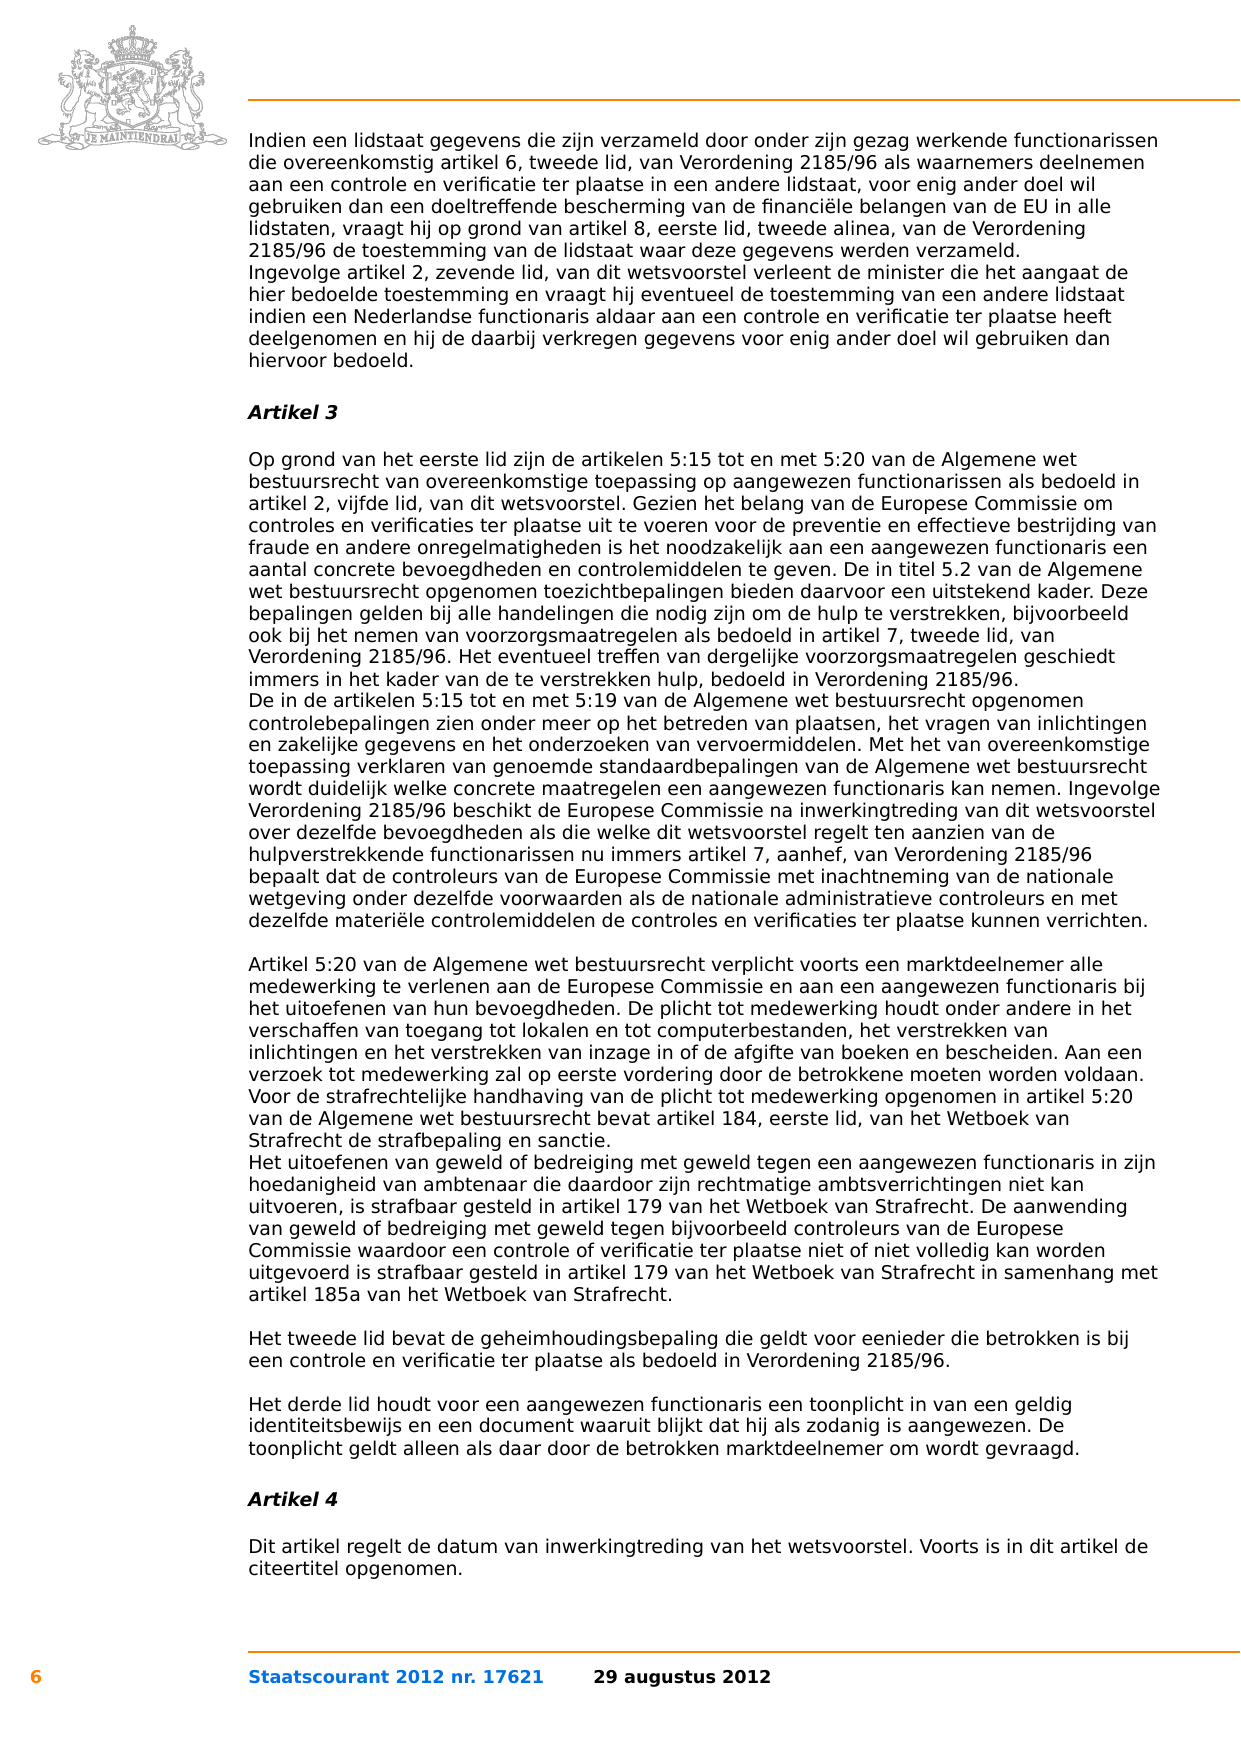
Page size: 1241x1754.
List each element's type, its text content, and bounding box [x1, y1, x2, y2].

text Het derde lid houdt voor een aangewezen functionaris een toonplicht in van een geldig identiteitsbewijs en een document waaruit blijkt dat hij als zodanig is aangewezen. De toonplicht geldt alleen als daar door de betrokken marktdeelnemer om wordt gevraagd. [248, 1393, 1163, 1459]
text De in de artikelen 5:15 tot en met 5:19 van de Algemene wet bestuursrecht opgenomen controlebepalingen zien onder meer op het betreden van plaatsen, het vragen van inlichtingen en zakelijke gegevens en het onderzoeken van vervoermiddelen. Met het van overeenkomstige toepassing verklaren van genoemde standaardbepalingen van de Algemene wet bestuursrecht wordt duidelijk welke concrete maatregelen een aangewezen functionaris kan nemen. Ingevolge Verordening 2185/96 beschikt de Europese Commissie na inwerkingtreding van dit wetsvoorstel over dezelfde bevoegdheden als die welke dit wetsvoorstel regelt ten aanzien van de hulpverstrekkende functionarissen nu immers artikel 7, aanhef, van Verordening 2185/96 bepaalt dat de controleurs van de Europese Commissie met inachtneming van de nationale wetgeving onder dezelfde voorwaarden als de nationale administratieve controleurs en met dezelfde materiële controlemiddelen de controles en verificaties ter plaatse kunnen verrichten. [248, 690, 1163, 932]
subtitle Artikel 3 [248, 402, 1163, 424]
text Indien een lidstaat gegevens die zijn verzameld door onder zijn gezag werkende functionarissen die overeenkomstig artikel 6, tweede lid, van Verordening 2185/96 als waarnemers deelnemen aan een controle en verificatie ter plaatse in een andere lidstaat, voor enig ander doel wil gebruiken dan een doeltreffende bescherming van de financiële belangen van de EU in alle lidstaten, vraagt hij op grond van artikel 8, eerste lid, tweede alinea, van de Verordening 2185/96 de toestemming van de lidstaat waar deze gegevens werden verzameld. [248, 130, 1163, 262]
text Het tweede lid bevat de geheimhoudingsbepaling die geldt voor eenieder die betrokken is bij een controle en verificatie ter plaatse als bedoeld in Verordening 2185/96. [248, 1328, 1163, 1372]
picture [38, 25, 227, 150]
subtitle Artikel 4 [248, 1489, 1163, 1511]
text Ingevolge artikel 2, zevende lid, van dit wetsvoorstel verleent de minister die het aangaat de hier bedoelde toestemming en vraagt hij eventueel de toestemming van een andere lidstaat indien een Nederlandse functionaris aldaar aan een controle en verificatie ter plaatse heeft deelgenomen en hij de daarbij verkregen gegevens voor enig ander doel wil gebruiken dan hiervoor bedoeld. [248, 262, 1163, 372]
text Op grond van het eerste lid zijn de artikelen 5:15 tot en met 5:20 van de Algemene wet bestuursrecht van overeenkomstige toepassing op aangewezen functionarissen als bedoeld in artikel 2, vijfde lid, van dit wetsvoorstel. Gezien het belang van de Europese Commissie om controles en verificaties ter plaatse uit te voeren voor de preventie en effectieve bestrijding van fraude en andere onregelmatigheden is het noodzakelijk aan een aangewezen functionaris een aantal concrete bevoegdheden en controlemiddelen te geven. De in titel 5.2 van de Algemene wet bestuursrecht opgenomen toezichtbepalingen bieden daarvoor een uitstekend kader. Deze bepalingen gelden bij alle handelingen die nodig zijn om de hulp te verstrekken, bijvoorbeeld ook bij het nemen van voorzorgsmaatregelen als bedoeld in artikel 7, tweede lid, van Verordening 2185/96. Het eventueel treffen van dergelijke voorzorgsmaatregelen geschiedt immers in het kader van de te verstrekken hulp, bedoeld in Verordening 2185/96. [248, 449, 1163, 690]
text Dit artikel regelt de datum van inwerkingtreding van het wetsvoorstel. Voorts is in dit artikel de citeertitel opgenomen. [248, 1536, 1163, 1580]
text Het uitoefenen van geweld of bedreiging met geweld tegen een aangewezen functionaris in zijn hoedanigheid van ambtenaar die daardoor zijn rechtmatige ambtsverrichtingen niet kan uitvoeren, is strafbaar gesteld in artikel 179 van het Wetboek van Strafrecht. De aanwending van geweld of bedreiging met geweld tegen bijvoorbeeld controleurs van de Europese Commissie waardoor een controle of verificatie ter plaatse niet of niet volledig kan worden uitgevoerd is strafbaar gesteld in artikel 179 van het Wetboek van Strafrecht in samenhang met artikel 185a van het Wetboek van Strafrecht. [248, 1152, 1163, 1306]
text Artikel 5:20 van de Algemene wet bestuursrecht verplicht voorts een marktdeelnemer alle medewerking te verlenen aan de Europese Commissie en aan een aangewezen functionaris bij het uitoefenen van hun bevoegdheden. De plicht tot medewerking houdt onder andere in het verschaffen van toegang tot lokalen en tot computerbestanden, het verstrekken van inlichtingen en het verstrekken van inzage in of de afgifte van boeken en bescheiden. Aan een verzoek tot medewerking zal op eerste vordering door de betrokkene moeten worden voldaan. Voor de strafrechtelijke handhaving van de plicht tot medewerking opgenomen in artikel 5:20 van de Algemene wet bestuursrecht bevat artikel 184, eerste lid, van het Wetboek van Strafrecht de strafbepaling en sanctie. [248, 954, 1163, 1152]
